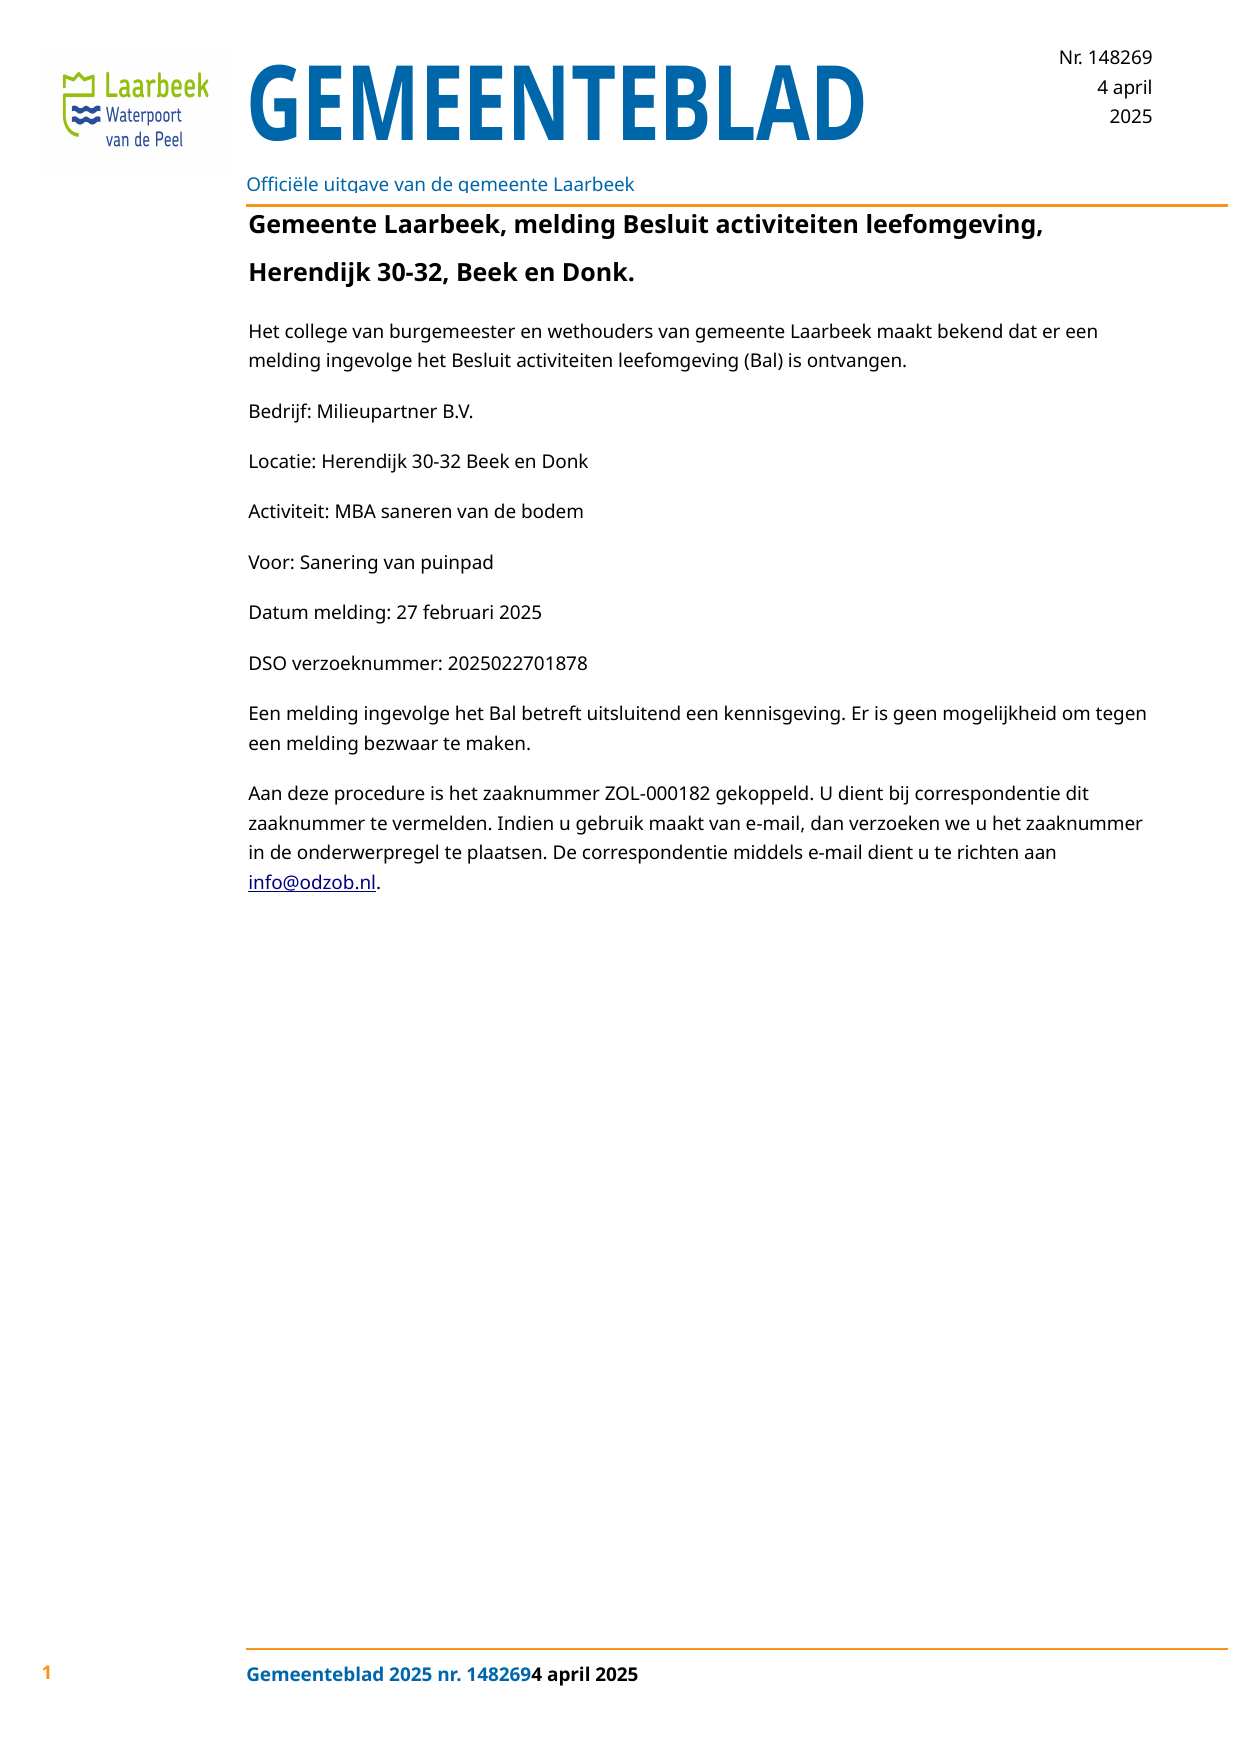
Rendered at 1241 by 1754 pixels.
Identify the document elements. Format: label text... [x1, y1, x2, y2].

text Een melding ingevolge het Bal betreft uitsluitend een kennisgeving. Er is geen mogelijkheid om tegen een melding bezwaar te maken. [248, 700, 1152, 756]
text Activiteit: MBA saneren van de bodem [248, 499, 1152, 524]
text Datum melding: 27 februari 2025 [248, 599, 1152, 625]
text Het college van burgemeester en wethouders van gemeente Laarbeek maakt bekend dat er een melding ingevolge het Besluit activiteiten leefomgeving (Bal) is ontvangen. [248, 318, 1152, 373]
text DSO verzoeknummer: 2025022701878 [248, 650, 1152, 676]
text Gemeente Laarbeek, melding Besluit activiteiten leefomgeving, Herendijk 30-32, Beek en Donk. [248, 207, 1152, 288]
text Locatie: Herendijk 30-32 Beek en Donk [248, 448, 1152, 474]
text Aan deze procedure is het zaaknummer ZOL-000182 gekoppeld. U dient bij correspondentie dit zaaknummer te vermelden. Indien u gebruik maakt van e-mail, dan verzoeken we u het zaaknummer in de onderwerpregel te plaatsen. De correspondentie middels e-mail dient u te richten aan info@odzob.nl. [248, 780, 1152, 895]
picture [41, 47, 231, 172]
text Bedrijf: Milieupartner B.V. [248, 398, 1152, 424]
text Voor: Sanering van puinpad [248, 549, 1152, 575]
